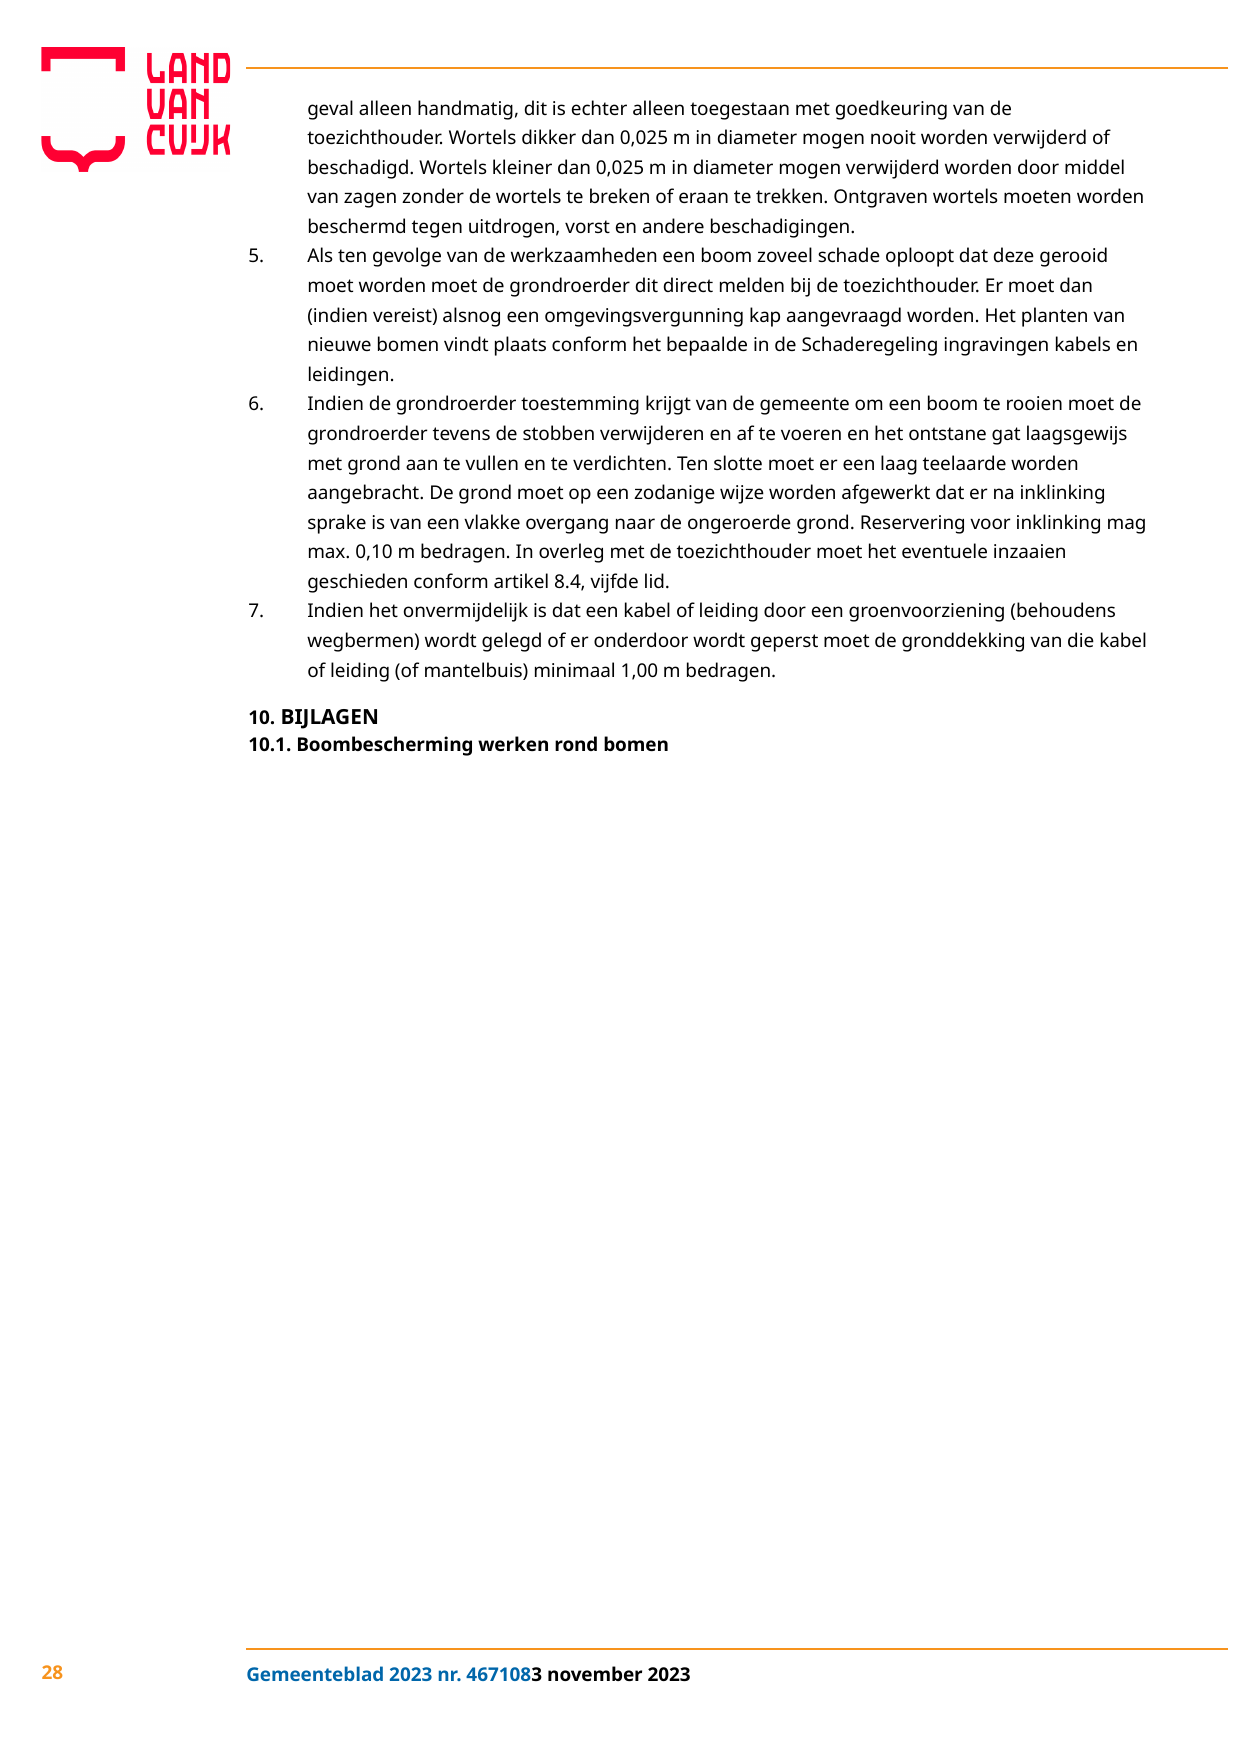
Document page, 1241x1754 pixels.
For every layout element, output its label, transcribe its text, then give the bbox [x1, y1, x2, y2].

text 10.1. Boombescherming werken rond bomen [248, 731, 1152, 757]
list geval alleen handmatig, dit is echter alleen toegestaan met goedkeuring van de toezichthouder. Wortels dikker dan 0,025 m in diameter mogen nooit worden verwijderd of beschadigd. Wortels kleiner dan 0,025 m in diameter mogen verwijderd worden door middel van zagen zonder de wortels te breken of eraan te trekken. Ontgraven wortels moeten worden beschermd tegen uitdrogen, vorst en andere beschadigingen. [248, 95, 1152, 239]
picture [41, 47, 231, 172]
list Indien het onvermijdelijk is dat een kabel of leiding door een groenvoorziening (behoudens wegbermen) wordt gelegd of er onderdoor wordt geperst moet de gronddekking van die kabel of leiding (of mantelbuis) minimaal 1,00 m bedragen. [248, 598, 1152, 683]
text 10. BIJLAGEN [248, 702, 1152, 731]
list Indien de grondroerder toestemming krijgt van de gemeente om een boom te rooien moet de grondroerder tevens de stobben verwijderen en af te voeren en het ontstane gat laagsgewijs met grond aan te vullen en te verdichten. Ten slotte moet er een laag teelaarde worden aangebracht. De grond moet op een zodanige wijze worden afgewerkt dat er na inklinking sprake is van een vlakke overgang naar de ongeroerde grond. Reservering voor inklinking mag max. 0,10 m bedragen. In overleg met de toezichthouder moet het eventuele inzaaien geschieden conform artikel 8.4, vijfde lid. [248, 391, 1152, 594]
list Als ten gevolge van de werkzaamheden een boom zoveel schade oploopt dat deze gerooid moet worden moet de grondroerder dit direct melden bij de toezichthouder. Er moet dan (indien vereist) alsnog een omgevingsvergunning kap aangevraagd worden. Het planten van nieuwe bomen vindt plaats conform het bepaalde in de Schaderegeling ingravingen kabels en leidingen. [248, 243, 1152, 387]
